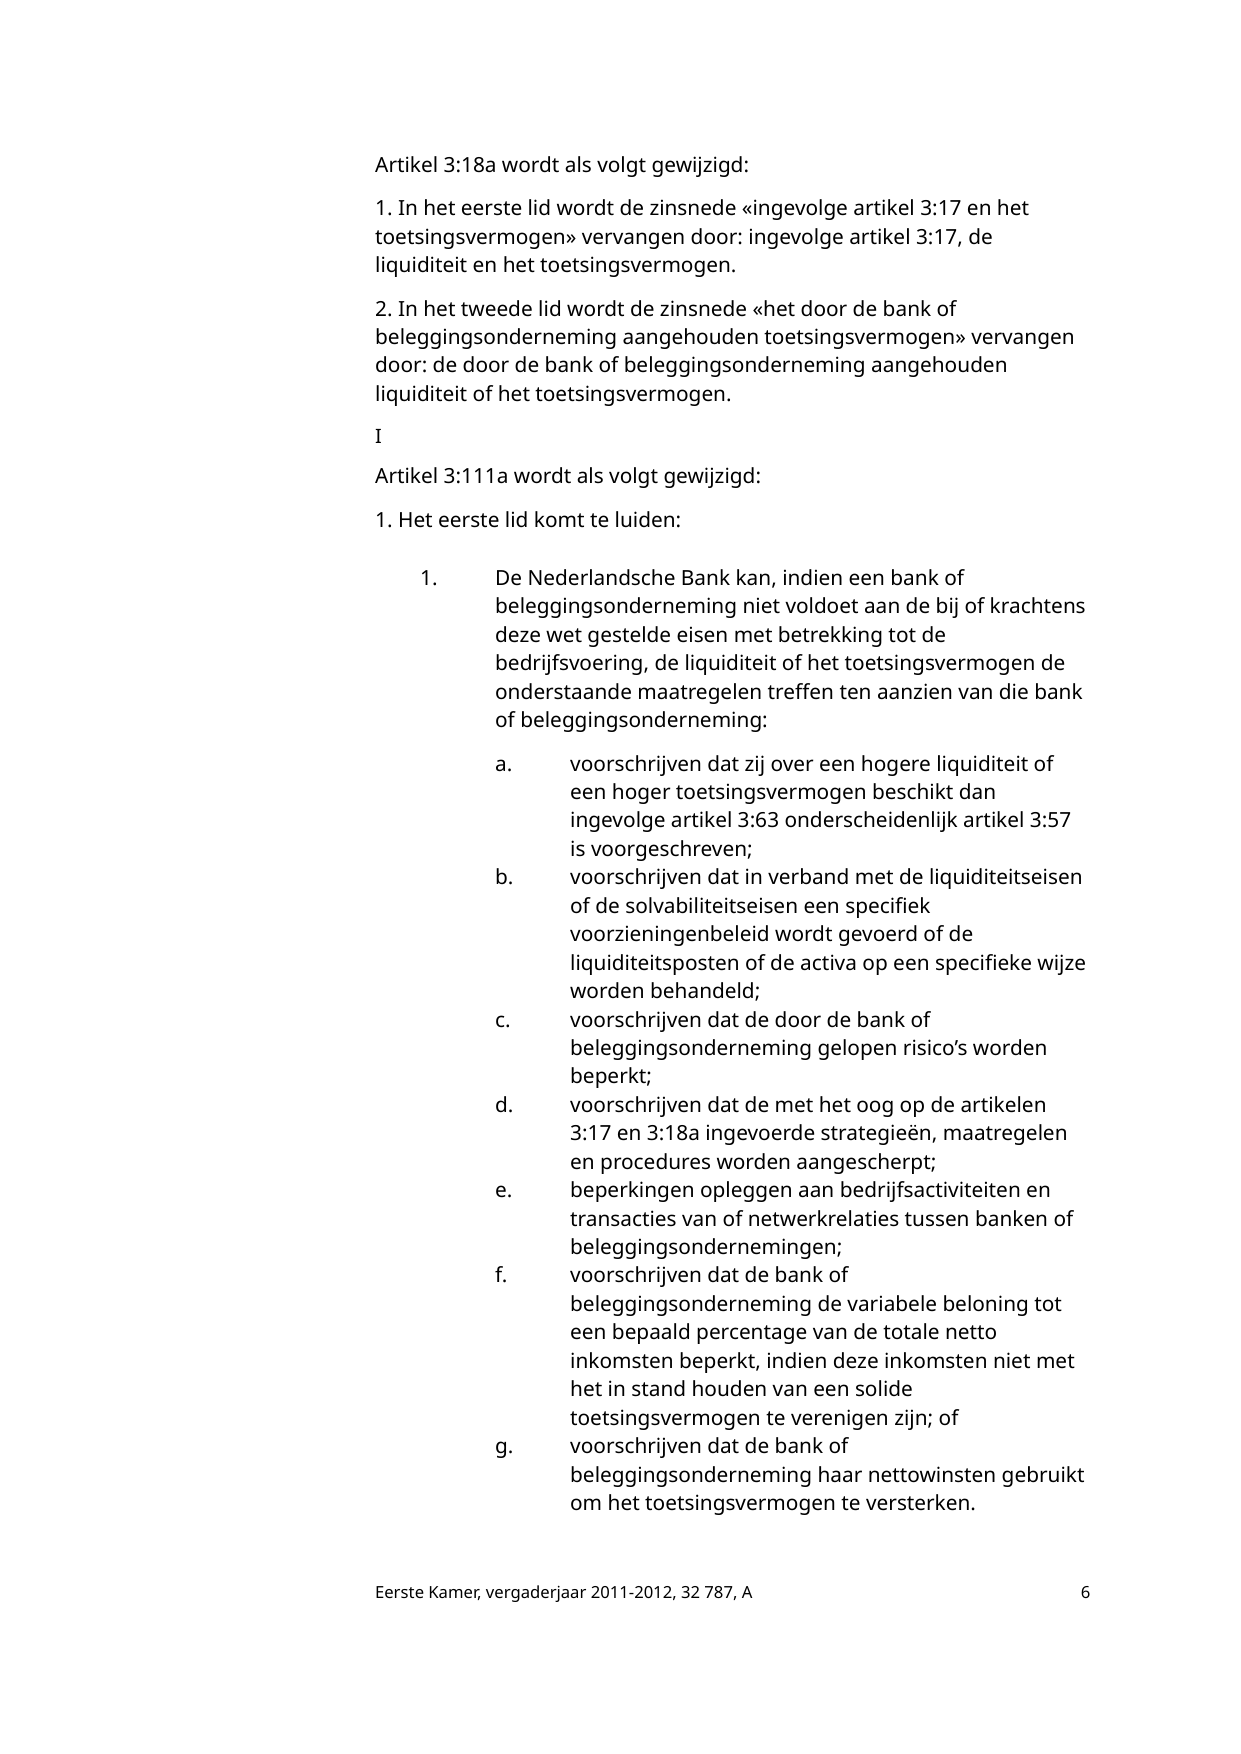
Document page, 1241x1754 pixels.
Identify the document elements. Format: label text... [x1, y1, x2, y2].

text Artikel 3:111a wordt als volgt gewijzigd: [375, 461, 1090, 490]
text I [375, 422, 1090, 449]
list voorschrijven dat in verband met de liquiditeitseisen of de solvabiliteitseisen een specifiek voorzieningenbeleid wordt gevoerd of de liquiditeitsposten of de activa op een specifieke wijze worden behandeld; [495, 862, 1090, 1005]
text Artikel 3:18a wordt als volgt gewijzigd: [375, 150, 1090, 178]
text 1. Het eerste lid komt te luiden: [375, 505, 1090, 533]
list voorschrijven dat de met het oog op de artikelen 3:17 en 3:18a ingevoerde strategieën, maatregelen en procedures worden aangescherpt; [495, 1090, 1090, 1175]
list voorschrijven dat de bank of beleggingsonderneming haar nettowinsten gebruikt om het toetsingsvermogen te versterken. [495, 1431, 1090, 1517]
list De Nederlandsche Bank kan, indien een bank of beleggingsonderneming niet voldoet aan de bij of krachtens deze wet gestelde eisen met betrekking tot de bedrijfsvoering, de liquiditeit of het toetsingsvermogen de onderstaande maatregelen treffen ten aanzien van die bank of beleggingsonderneming: [420, 563, 1090, 734]
text 1. In het eerste lid wordt de zinsnede «ingevolge artikel 3:17 en het toetsingsvermogen» vervangen door: ingevolge artikel 3:17, de liquiditeit en het toetsingsvermogen. [375, 193, 1090, 279]
text 2. In het tweede lid wordt de zinsnede «het door de bank of beleggingsonderneming aangehouden toetsingsvermogen» vervangen door: de door de bank of beleggingsonderneming aangehouden liquiditeit of het toetsingsvermogen. [375, 294, 1090, 407]
list voorschrijven dat de bank of beleggingsonderneming de variabele beloning tot een bepaald percentage van de totale netto inkomsten beperkt, indien deze inkomsten niet met het in stand houden van een solide toetsingsvermogen te verenigen zijn; of [495, 1261, 1090, 1431]
list voorschrijven dat zij over een hogere liquiditeit of een hoger toetsingsvermogen beschikt dan ingevolge artikel 3:63 onderscheidenlijk artikel 3:57 is voorgeschreven; [495, 749, 1090, 862]
list beperkingen opleggen aan bedrijfsactiviteiten en transacties van of netwerkrelaties tussen banken of beleggingsondernemingen; [495, 1175, 1090, 1261]
list voorschrijven dat de door de bank of beleggingsonderneming gelopen risico’s worden beperkt; [495, 1005, 1090, 1090]
